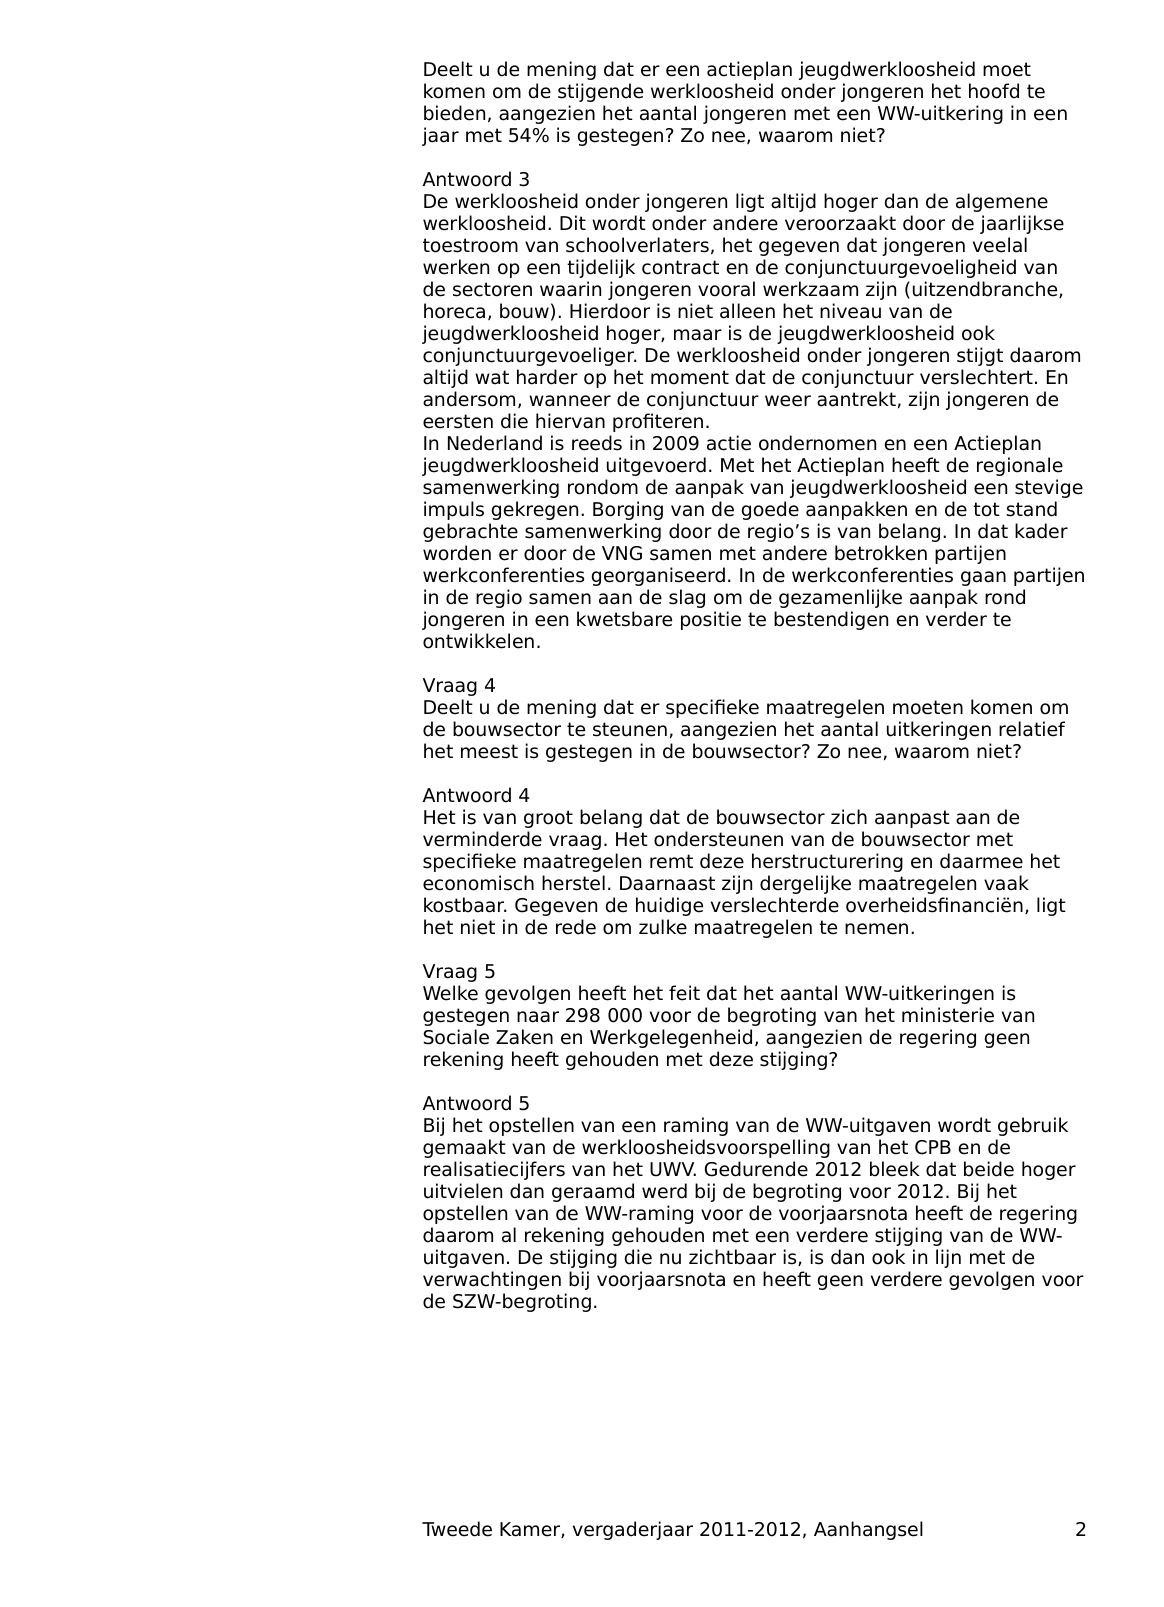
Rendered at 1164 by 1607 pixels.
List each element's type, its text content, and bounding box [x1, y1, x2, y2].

text Vraag 5 [422, 961, 1087, 983]
text Antwoord 5 [422, 1093, 1087, 1115]
text Bij het opstellen van een raming van de WW-uitgaven wordt gebruik gemaakt van de werkloosheidsvoorspelling van het CPB en de realisatiecijfers van het UWV. Gedurende 2012 bleek dat beide hoger uitvielen dan geraamd werd bij de begroting voor 2012. Bij het opstellen van de WW-raming voor de voorjaarsnota heeft de regering daarom al rekening gehouden met een verdere stijging van de WW-uitgaven. De stijging die nu zichtbaar is, is dan ook in lijn met de verwachtingen bij voorjaarsnota en heeft geen verdere gevolgen voor de SZW-begroting. [422, 1115, 1087, 1313]
text Welke gevolgen heeft het feit dat het aantal WW-uitkeringen is gestegen naar 298 000 voor de begroting van het ministerie van Sociale Zaken en Werkgelegenheid, aangezien de regering geen rekening heeft gehouden met deze stijging? [422, 983, 1087, 1071]
text Antwoord 4 [422, 785, 1087, 807]
text Vraag 4 [422, 675, 1087, 697]
text Het is van groot belang dat de bouwsector zich aanpast aan de verminderde vraag. Het ondersteunen van de bouwsector met specifieke maatregelen remt deze herstructurering en daarmee het economisch herstel. Daarnaast zijn dergelijke maatregelen vaak kostbaar. Gegeven de huidige verslechterde overheidsfinanciën, ligt het niet in de rede om zulke maatregelen te nemen. [422, 807, 1087, 939]
text Deelt u de mening dat er specifieke maatregelen moeten komen om de bouwsector te steunen, aangezien het aantal uitkeringen relatief het meest is gestegen in de bouwsector? Zo nee, waarom niet? [422, 697, 1087, 763]
text In Nederland is reeds in 2009 actie ondernomen en een Actieplan jeugdwerkloosheid uitgevoerd. Met het Actieplan heeft de regionale samenwerking rondom de aanpak van jeugdwerkloosheid een stevige impuls gekregen. Borging van de goede aanpakken en de tot stand gebrachte samenwerking door de regio’s is van belang. In dat kader worden er door de VNG samen met andere betrokken partijen werkconferenties georganiseerd. In de werkconferenties gaan partijen in de regio samen aan de slag om de gezamenlijke aanpak rond jongeren in een kwetsbare positie te bestendigen en verder te ontwikkelen. [422, 433, 1087, 653]
text Deelt u de mening dat er een actieplan jeugdwerkloosheid moet komen om de stijgende werkloosheid onder jongeren het hoofd te bieden, aangezien het aantal jongeren met een WW-uitkering in een jaar met 54% is gestegen? Zo nee, waarom niet? [422, 59, 1087, 147]
text Antwoord 3 [422, 169, 1087, 191]
text De werkloosheid onder jongeren ligt altijd hoger dan de algemene werkloosheid. Dit wordt onder andere veroorzaakt door de jaarlijkse toestroom van schoolverlaters, het gegeven dat jongeren veelal werken op een tijdelijk contract en de conjunctuurgevoeligheid van de sectoren waarin jongeren vooral werkzaam zijn (uitzendbranche, horeca, bouw). Hierdoor is niet alleen het niveau van de jeugdwerkloosheid hoger, maar is de jeugdwerkloosheid ook conjunctuurgevoeliger. De werkloosheid onder jongeren stijgt daarom altijd wat harder op het moment dat de conjunctuur verslechtert. En andersom, wanneer de conjunctuur weer aantrekt, zijn jongeren de eersten die hiervan profiteren. [422, 191, 1087, 433]
